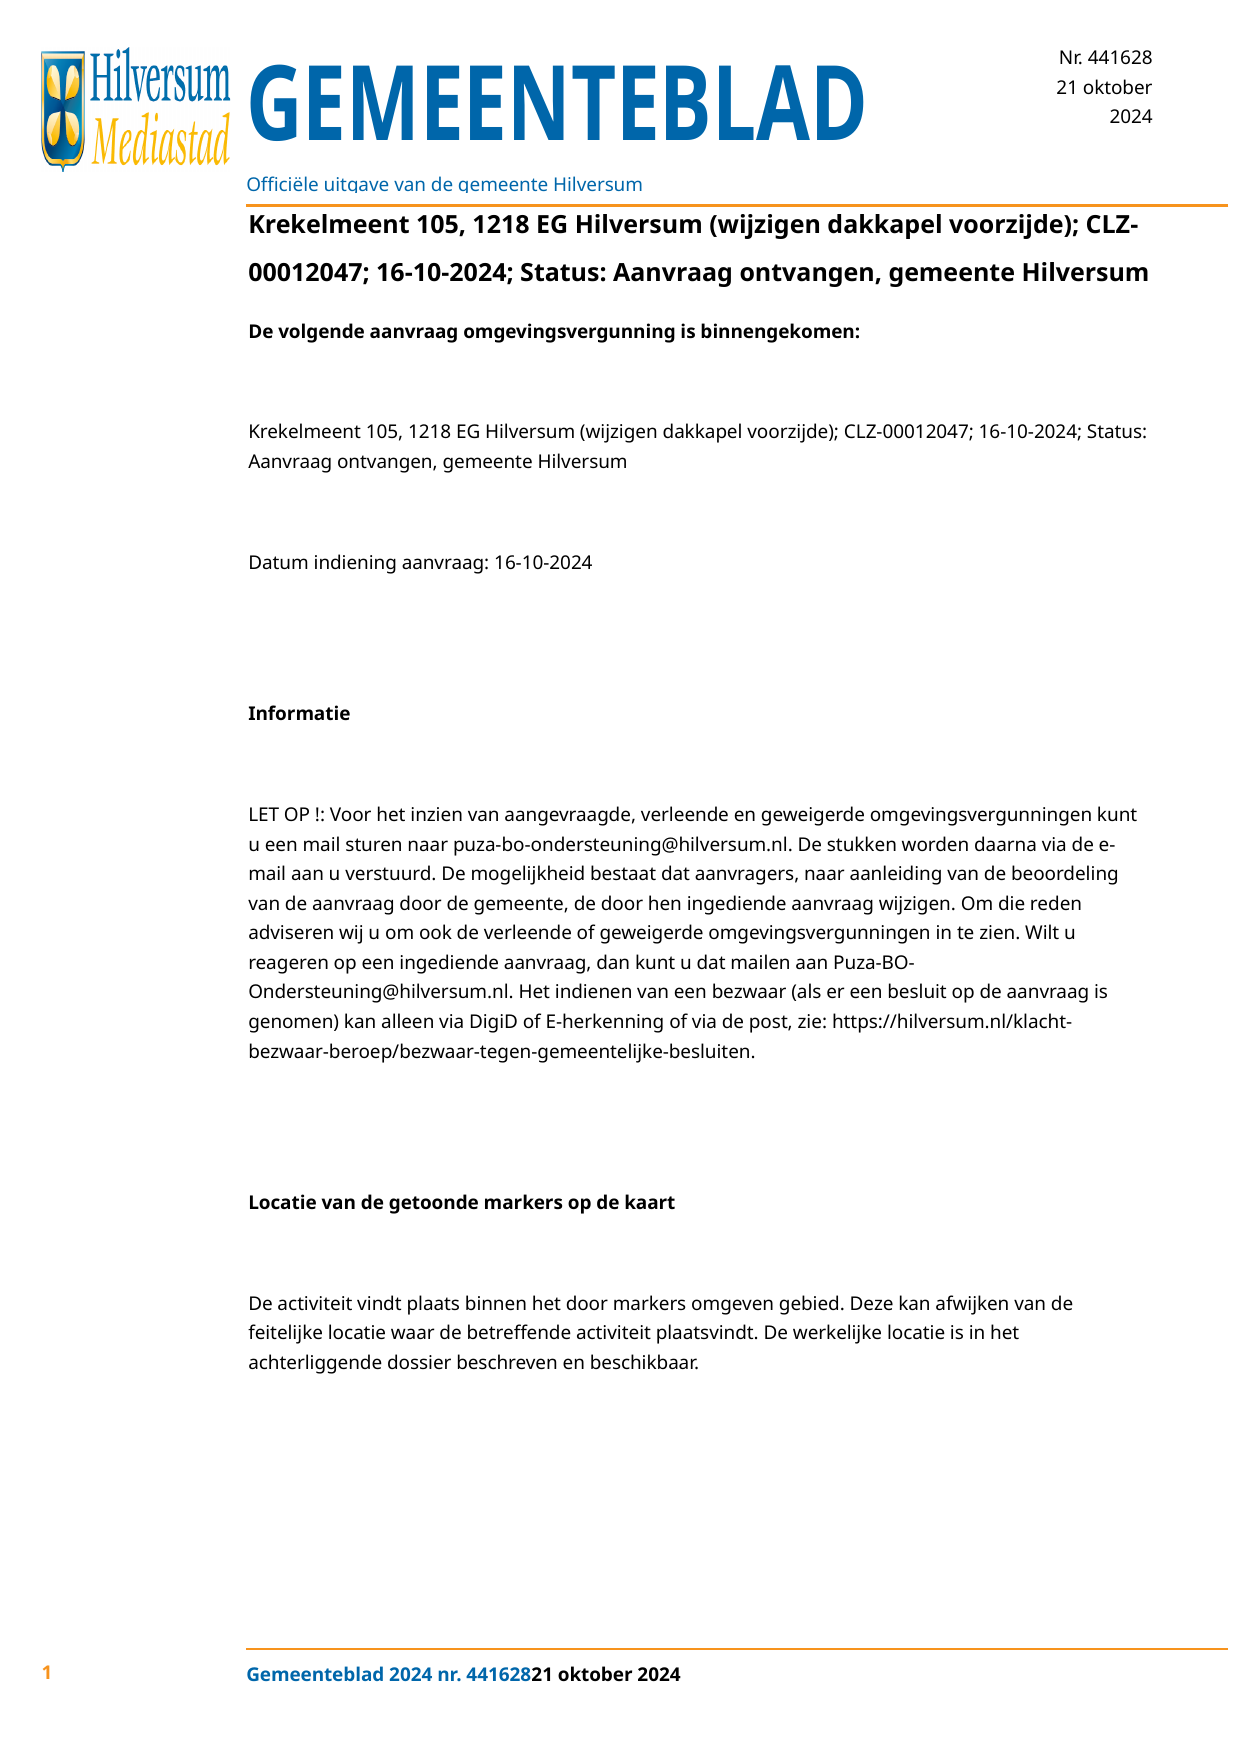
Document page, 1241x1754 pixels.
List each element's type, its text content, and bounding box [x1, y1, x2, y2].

text De volgende aanvraag omgevingsvergunning is binnengekomen: [248, 318, 1152, 344]
text Krekelmeent 105, 1218 EG Hilversum (wijzigen dakkapel voorzijde); CLZ-00012047; 16-10-2024; Status: Aanvraag ontvangen, gemeente Hilversum [248, 207, 1152, 288]
text Krekelmeent 105, 1218 EG Hilversum (wijzigen dakkapel voorzijde); CLZ-00012047; 16-10-2024; Status: Aanvraag ontvangen, gemeente Hilversum [248, 419, 1152, 474]
text Locatie van de getoonde markers op de kaart [248, 1189, 1152, 1215]
text De activiteit vindt plaats binnen het door markers omgeven gebied. Deze kan afwijken van de feitelijke locatie waar de betreffende activiteit plaatsvindt. De werkelijke locatie is in het achterliggende dossier beschreven en beschikbaar. [248, 1290, 1152, 1375]
text Informatie [248, 700, 1152, 726]
picture [41, 47, 231, 172]
text LET OP !: Voor het inzien van aangevraagde, verleende en geweigerde omgevingsvergunningen kunt u een mail sturen naar puza-bo-ondersteuning@hilversum.nl. De stukken worden daarna via de e-mail aan u verstuurd. De mogelijkheid bestaat dat aanvragers, naar aanleiding van de beoordeling van de aanvraag door de gemeente, de door hen ingediende aanvraag wijzigen. Om die reden adviseren wij u om ook de verleende of geweigerde omgevingsvergunningen in te zien. Wilt u reageren op een ingediende aanvraag, dan kunt u dat mailen aan Puza-BO-Ondersteuning@hilversum.nl. Het indienen van een bezwaar (als er een besluit op de aanvraag is genomen) kan alleen via DigiD of E-herkenning of via de post, zie: https://hilversum.nl/klacht-bezwaar-beroep/bezwaar-tegen-gemeentelijke-besluiten. [248, 801, 1152, 1064]
text Datum indiening aanvraag: 16-10-2024 [248, 549, 1152, 575]
